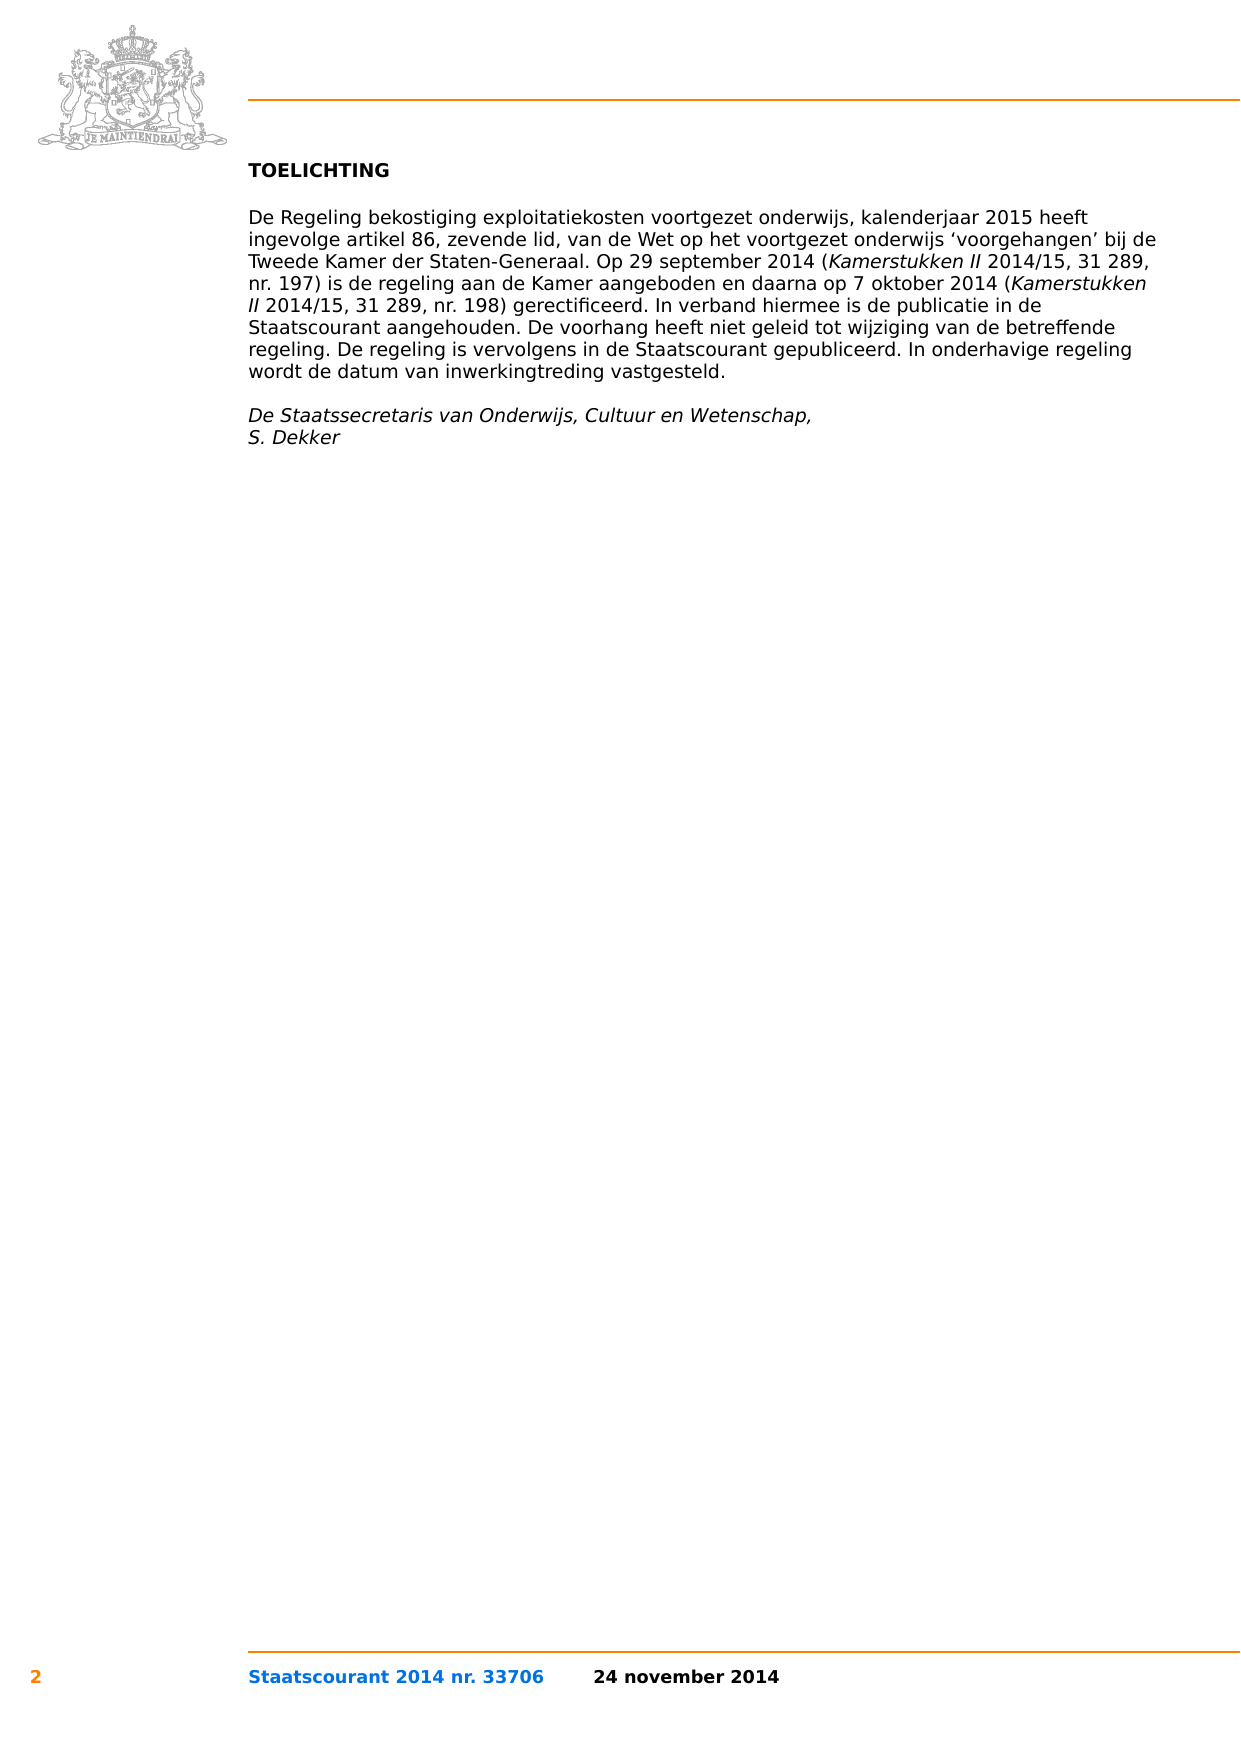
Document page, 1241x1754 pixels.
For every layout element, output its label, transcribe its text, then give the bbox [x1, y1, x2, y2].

picture [38, 25, 227, 150]
text De Staatssecretaris van Onderwijs, Cultuur en Wetenschap, S. Dekker [248, 404, 1163, 448]
subtitle TOELICHTING [248, 160, 1163, 182]
text De Regeling bekostiging exploitatiekosten voortgezet onderwijs, kalenderjaar 2015 heeft ingevolge artikel 86, zevende lid, van de Wet op het voortgezet onderwijs ‘voorgehangen’ bij de Tweede Kamer der Staten-Generaal. Op 29 september 2014 (Kamerstukken II 2014/15, 31 289, nr. 197) is de regeling aan de Kamer aangeboden en daarna op 7 oktober 2014 (Kamerstukken II 2014/15, 31 289, nr. 198) gerectificeerd. In verband hiermee is de publicatie in de Staatscourant aangehouden. De voorhang heeft niet geleid tot wijziging van de betreffende regeling. De regeling is vervolgens in de Staatscourant gepubliceerd. In onderhavige regeling wordt de datum van inwerkingtreding vastgesteld. [248, 207, 1163, 383]
